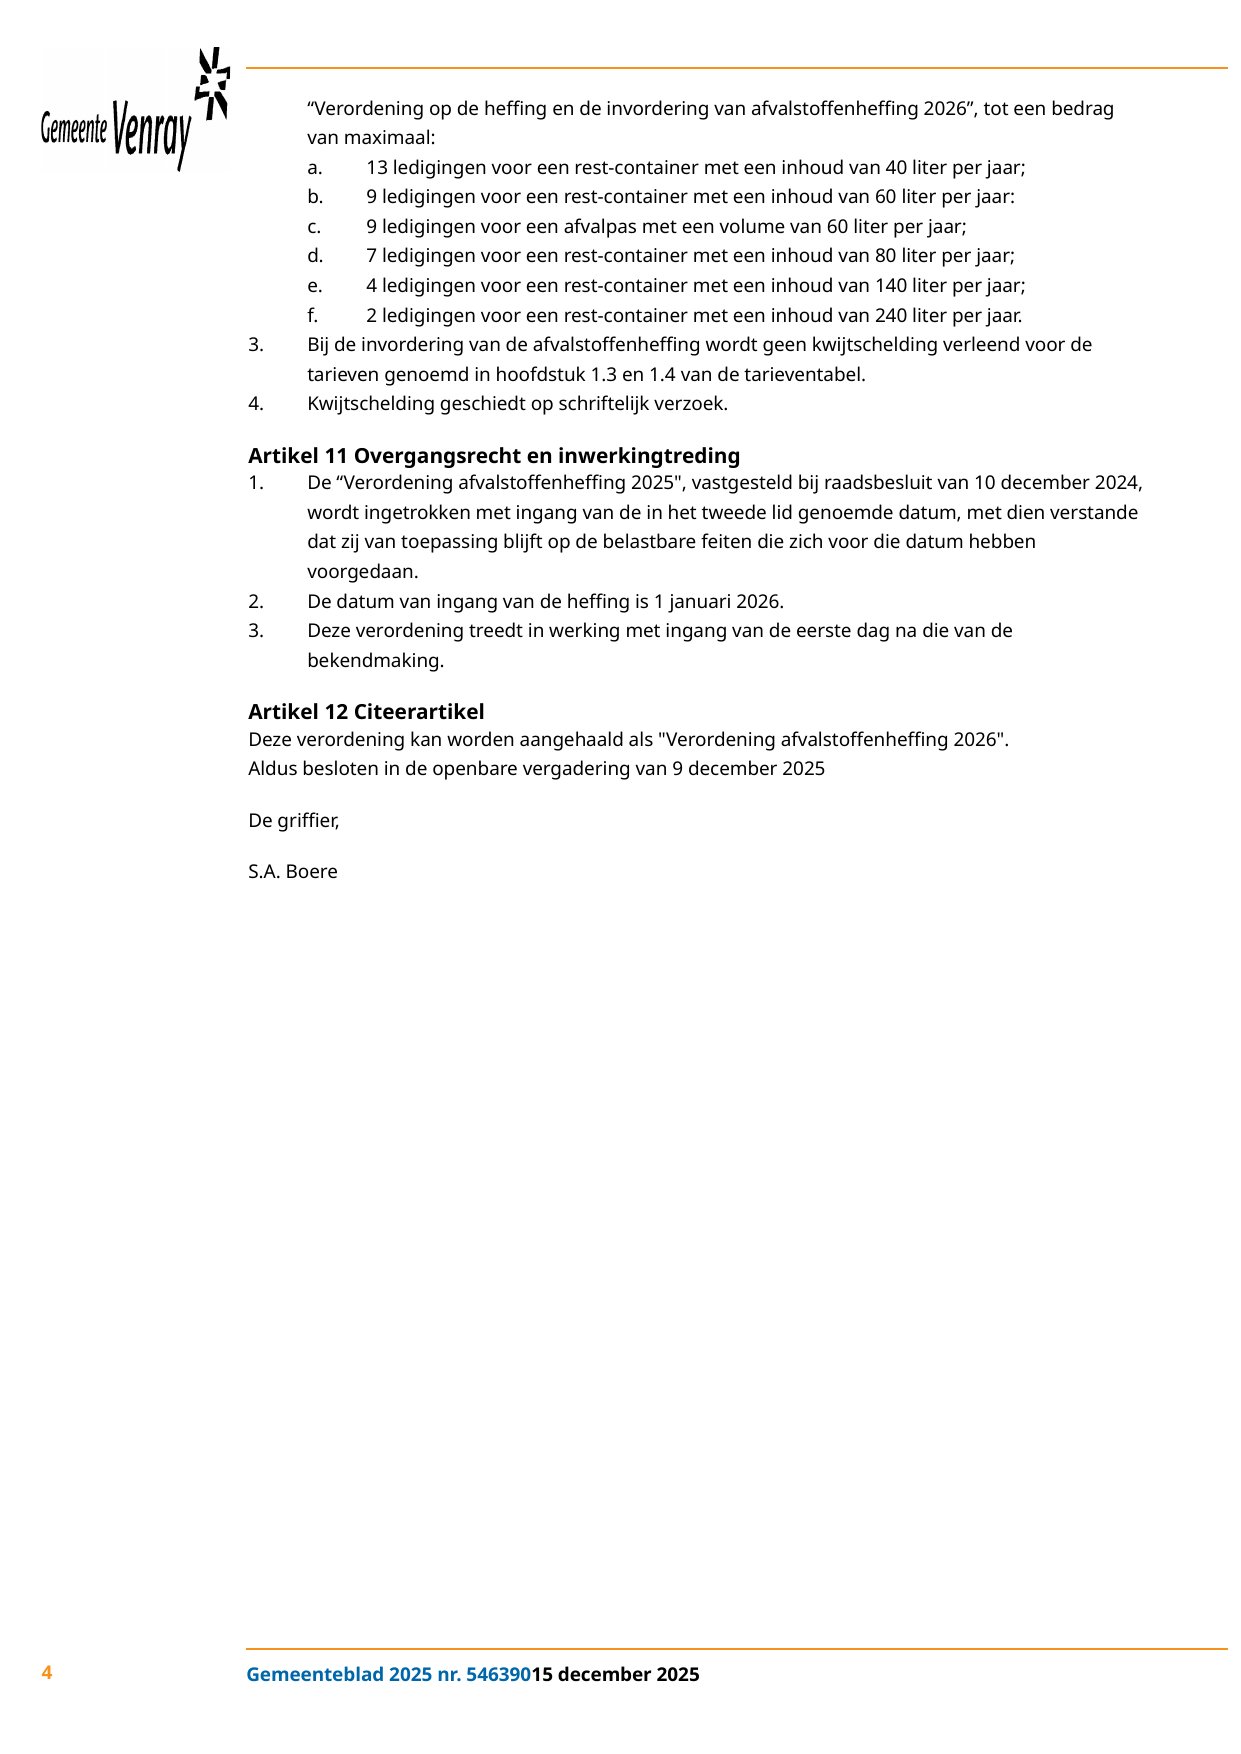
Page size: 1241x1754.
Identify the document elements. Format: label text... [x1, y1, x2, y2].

text S.A. Boere [248, 858, 1152, 884]
picture [41, 47, 231, 172]
list De datum van ingang van de heffing is 1 januari 2026. [248, 588, 1152, 613]
list 7 ledigingen voor een rest-container met een inhoud van 80 liter per jaar; [307, 243, 1152, 268]
list “Verordening op de heffing en de invordering van afvalstoffenheffing 2026”, tot een bedrag van maximaal: [248, 95, 1152, 150]
text Artikel 12 Citeerartikel [248, 697, 1152, 726]
text Deze verordening kan worden aangehaald als "Verordening afvalstoffenheffing 2026". [248, 726, 1152, 752]
text Artikel 11 Overgangsrecht en inwerkingtreding [248, 441, 1152, 469]
list 13 ledigingen voor een rest-container met een inhoud van 40 liter per jaar; [307, 154, 1152, 180]
list Deze verordening treedt in werking met ingang van de eerste dag na die van de bekendmaking. [248, 617, 1152, 673]
list 4 ledigingen voor een rest-container met een inhoud van 140 liter per jaar; [307, 272, 1152, 298]
list 9 ledigingen voor een afvalpas met een volume van 60 liter per jaar; [307, 213, 1152, 239]
text De griffier, [248, 807, 1152, 833]
list Bij de invordering van de afvalstoffenheffing wordt geen kwijtschelding verleend voor de tarieven genoemd in hoofdstuk 1.3 en 1.4 van de tarieventabel. [248, 331, 1152, 387]
list 2 ledigingen voor een rest-container met een inhoud van 240 liter per jaar. [307, 302, 1152, 328]
list Kwijtschelding geschiedt op schriftelijk verzoek. [248, 391, 1152, 416]
list De “Verordening afvalstoffenheffing 2025", vastgesteld bij raadsbesluit van 10 december 2024, wordt ingetrokken met ingang van de in het tweede lid genoemde datum, met dien verstande dat zij van toepassing blijft op de belastbare feiten die zich voor die datum hebben voorgedaan. [248, 469, 1152, 584]
text Aldus besloten in de openbare vergadering van 9 december 2025 [248, 755, 1152, 781]
list 9 ledigingen voor een rest-container met een inhoud van 60 liter per jaar: [307, 183, 1152, 209]
